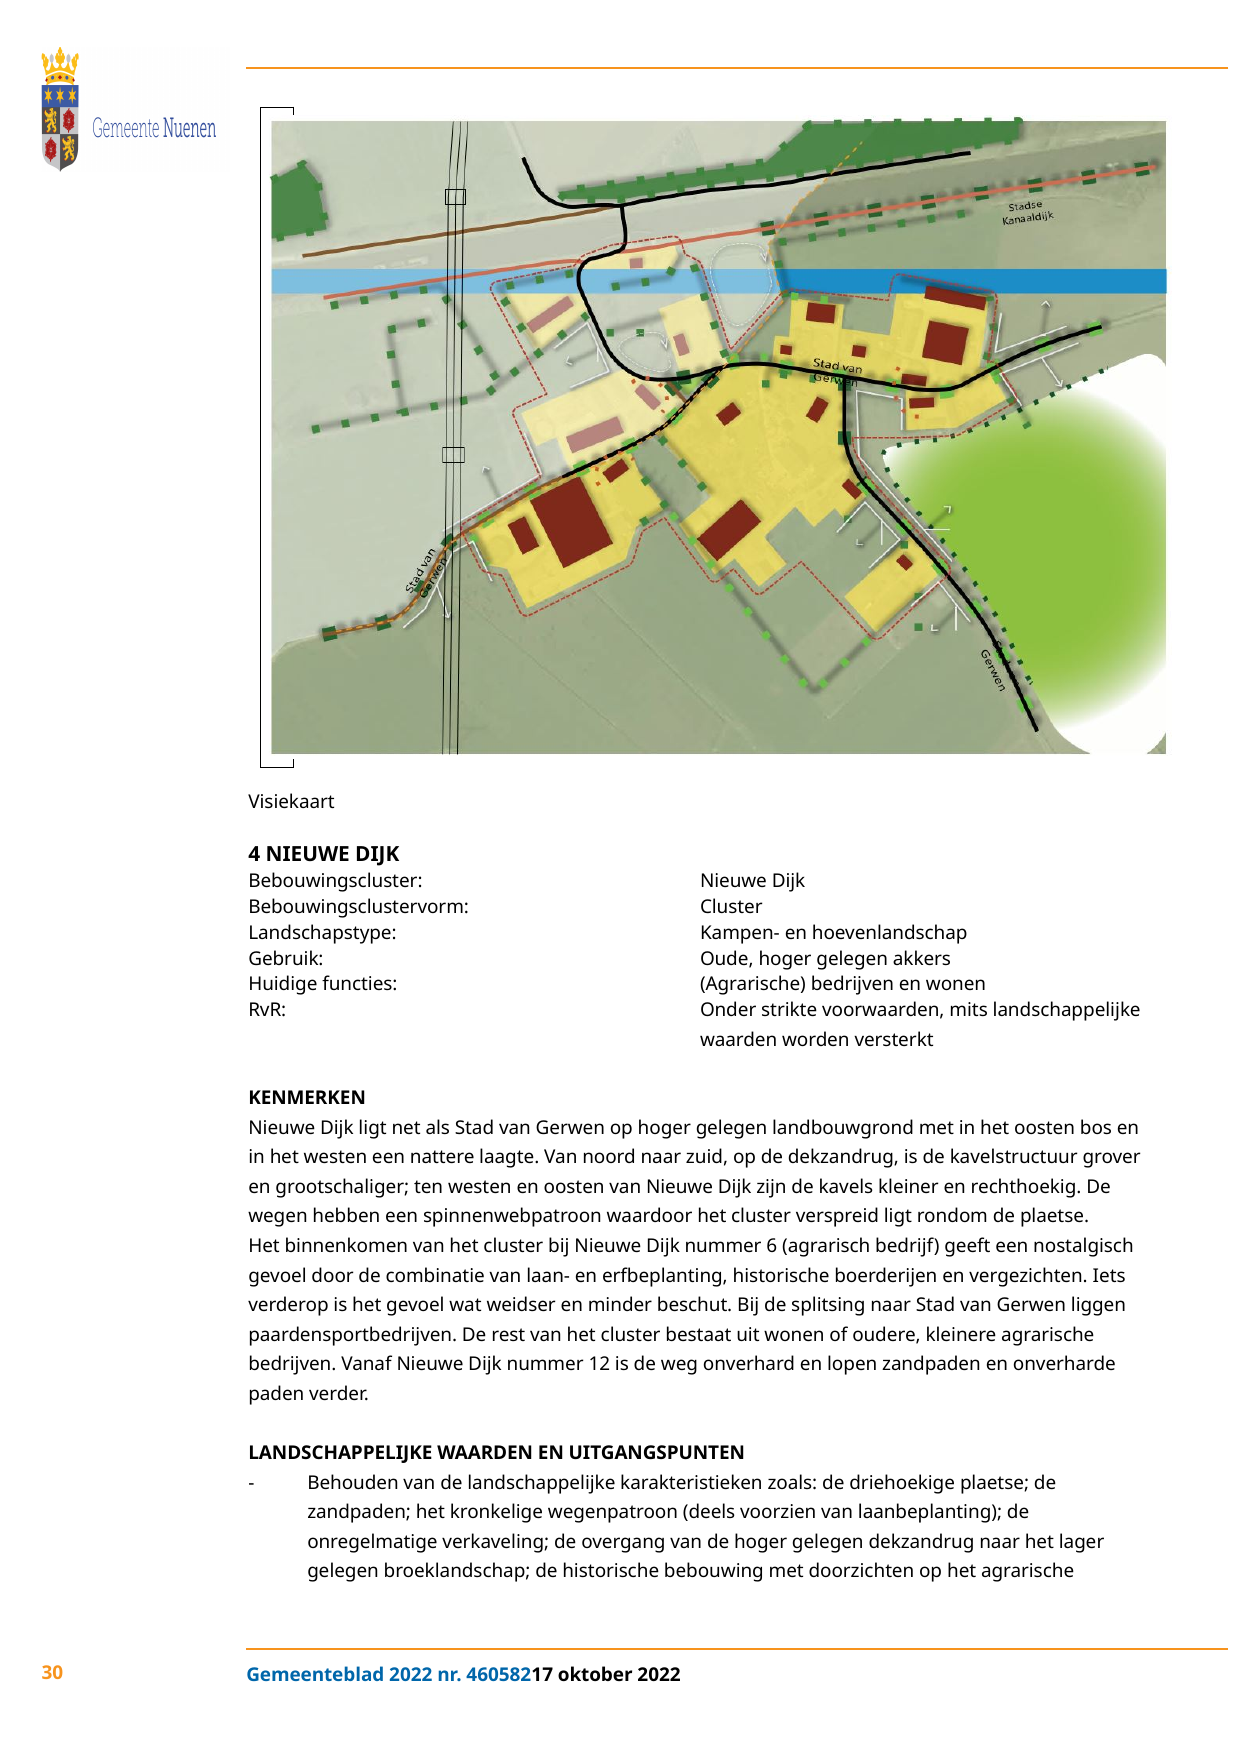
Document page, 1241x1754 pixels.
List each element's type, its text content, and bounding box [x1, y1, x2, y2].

text Nieuwe Dijk ligt net als Stad van Gerwen op hoger gelegen landbouwgrond met in het oosten bos en in het westen een nattere laagte. Van noord naar zuid, op de dekzandrug, is de kavelstructuur grover en grootschaliger; ten westen en oosten van Nieuwe Dijk zijn de kavels kleiner en rechthoekig. De wegen hebben een spinnenwebpatroon waardoor het cluster verspreid ligt rondom de plaetse. [248, 1114, 1152, 1228]
text 4 NIEUWE DIJK [248, 839, 1152, 867]
table_cell Kampen- en hoevenlandschap [700, 919, 1152, 945]
table_cell (Agrarische) bedrijven en wonen [700, 971, 1152, 996]
table_cell Gebruik: [248, 945, 700, 971]
picture [268, 115, 1173, 759]
table_header Bebouwingscluster: [248, 868, 700, 893]
list Behouden van de landschappelijke karakteristieken zoals: de driehoekige plaetse; de zandpaden; het kronkelige wegenpatroon (deels voorzien van laanbeplanting); de onregelmatige verkaveling; de overgang van de hoger gelegen dekzandrug naar het lager gelegen broeklandschap; de historische bebouwing met doorzichten op het agrarische [248, 1469, 1152, 1583]
text Visiekaart [248, 789, 1152, 814]
table_cell Onder strikte voorwaarden, mits landschappelijke waarden worden versterkt [700, 996, 1152, 1052]
text Het binnenkomen van het cluster bij Nieuwe Dijk nummer 6 (agrarisch bedrijf) geeft een nostalgisch gevoel door de combinatie van laan- en erfbeplanting, historische boerderijen en vergezichten. Iets verderop is het gevoel wat weidser en minder beschut. Bij de splitsing naar Stad van Gerwen liggen paardensportbedrijven. De rest van het cluster bestaat uit wonen of oudere, kleinere agrarische bedrijven. Vanaf Nieuwe Dijk nummer 12 is de weg onverhard en lopen zandpaden en onverharde paden verder. [248, 1232, 1152, 1406]
table_cell RvR: [248, 996, 700, 1052]
table_cell Bebouwingsclustervorm: [248, 893, 700, 919]
table_cell Landschapstype: [248, 919, 700, 945]
table_cell Cluster [700, 893, 1152, 919]
picture [41, 47, 231, 172]
text KENMERKEN [248, 1084, 1152, 1110]
table_cell Huidige functies: [248, 971, 700, 996]
text LANDSCHAPPELIJKE WAARDEN EN UITGANGSPUNTEN [248, 1439, 1152, 1465]
table_header Nieuwe Dijk [700, 868, 1152, 893]
table_cell Oude, hoger gelegen akkers [700, 945, 1152, 971]
